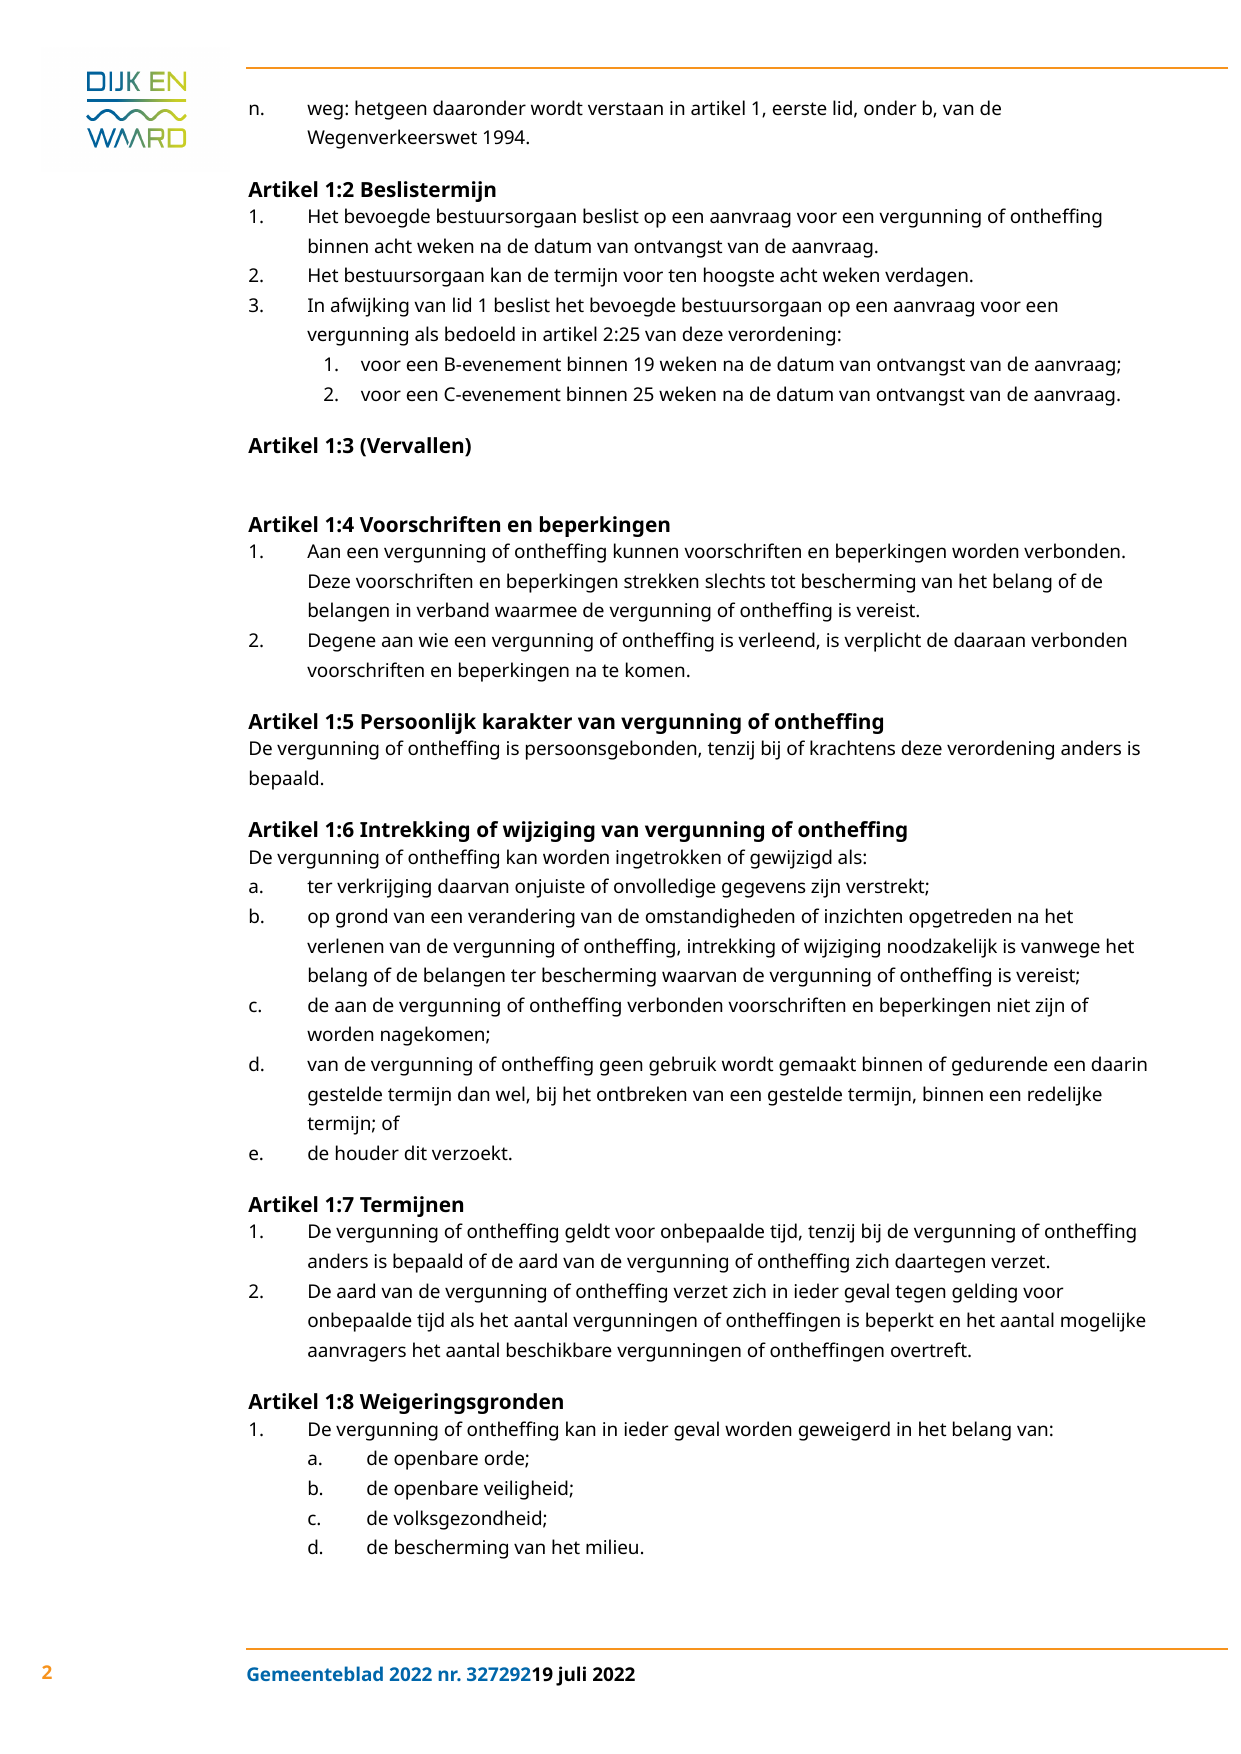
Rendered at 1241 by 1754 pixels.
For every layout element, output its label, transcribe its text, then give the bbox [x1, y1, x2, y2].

list de volksgezondheid; [307, 1505, 1152, 1530]
text De vergunning of ontheffing is persoonsgebonden, tenzij bij of krachtens deze verordening anders is bepaald. [248, 736, 1152, 791]
text Artikel 1:6 Intrekking of wijziging van vergunning of ontheffing [248, 816, 1152, 844]
list Het bevoegde bestuursorgaan beslist op een aanvraag voor een vergunning of ontheffing binnen acht weken na de datum van ontvangst van de aanvraag. [248, 203, 1152, 258]
text Artikel 1:4 Voorschriften en beperkingen [248, 510, 1152, 538]
list Degene aan wie een vergunning of ontheffing is verleend, is verplicht de daaraan verbonden voorschriften en beperkingen na te komen. [248, 627, 1152, 682]
list de aan de vergunning of ontheffing verbonden voorschriften en beperkingen niet zijn of worden nagekomen; [248, 992, 1152, 1047]
list op grond van een verandering van de omstandigheden of inzichten opgetreden na het verlenen van de vergunning of ontheffing, intrekking of wijziging noodzakelijk is vanwege het belang of de belangen ter bescherming waarvan de vergunning of ontheffing is vereist; [248, 903, 1152, 988]
list weg: hetgeen daaronder wordt verstaan in artikel 1, eerste lid, onder b, van de Wegenverkeerswet 1994. [248, 95, 1152, 150]
list De vergunning of ontheffing geldt voor onbepaalde tijd, tenzij bij de vergunning of ontheffing anders is bepaald of de aard van de vergunning of ontheffing zich daartegen verzet. [248, 1219, 1152, 1274]
picture [41, 47, 231, 172]
list voor een C-evenement binnen 25 weken na de datum van ontvangst van de aanvraag. [323, 381, 1152, 406]
list In afwijking van lid 1 beslist het bevoegde bestuursorgaan op een aanvraag voor een vergunning als bedoeld in artikel 2:25 van deze verordening: [248, 292, 1152, 347]
list ter verkrijging daarvan onjuiste of onvolledige gegevens zijn verstrekt; [248, 874, 1152, 899]
list de openbare orde; [307, 1446, 1152, 1471]
text Artikel 1:8 Weigeringsgronden [248, 1387, 1152, 1416]
list Het bestuursorgaan kan de termijn voor ten hoogste acht weken verdagen. [248, 262, 1152, 288]
text De vergunning of ontheffing kan worden ingetrokken of gewijzigd als: [248, 844, 1152, 870]
list voor een B-evenement binnen 19 weken na de datum van ontvangst van de aanvraag; [323, 351, 1152, 377]
list Aan een vergunning of ontheffing kunnen voorschriften en beperkingen worden verbonden. Deze voorschriften en beperkingen strekken slechts tot bescherming van het belang of de belangen in verband waarmee de vergunning of ontheffing is vereist. [248, 538, 1152, 623]
list De aard van de vergunning of ontheffing verzet zich in ieder geval tegen gelding voor onbepaalde tijd als het aantal vergunningen of ontheffingen is beperkt en het aantal mogelijke aanvragers het aantal beschikbare vergunningen of ontheffingen overtreft. [248, 1278, 1152, 1363]
list de bescherming van het milieu. [307, 1534, 1152, 1560]
list De vergunning of ontheffing kan in ieder geval worden geweigerd in het belang van: [248, 1416, 1152, 1442]
list van de vergunning of ontheffing geen gebruik wordt gemaakt binnen of gedurende een daarin gestelde termijn dan wel, bij het ontbreken van een gestelde termijn, binnen een redelijke termijn; of [248, 1051, 1152, 1136]
text Artikel 1:3 (Vervallen) [248, 431, 1152, 459]
text Artikel 1:2 Beslistermijn [248, 175, 1152, 203]
text Artikel 1:5 Persoonlijk karakter van vergunning of ontheffing [248, 707, 1152, 736]
list de openbare veiligheid; [307, 1475, 1152, 1501]
list de houder dit verzoekt. [248, 1140, 1152, 1166]
text Artikel 1:7 Termijnen [248, 1190, 1152, 1219]
